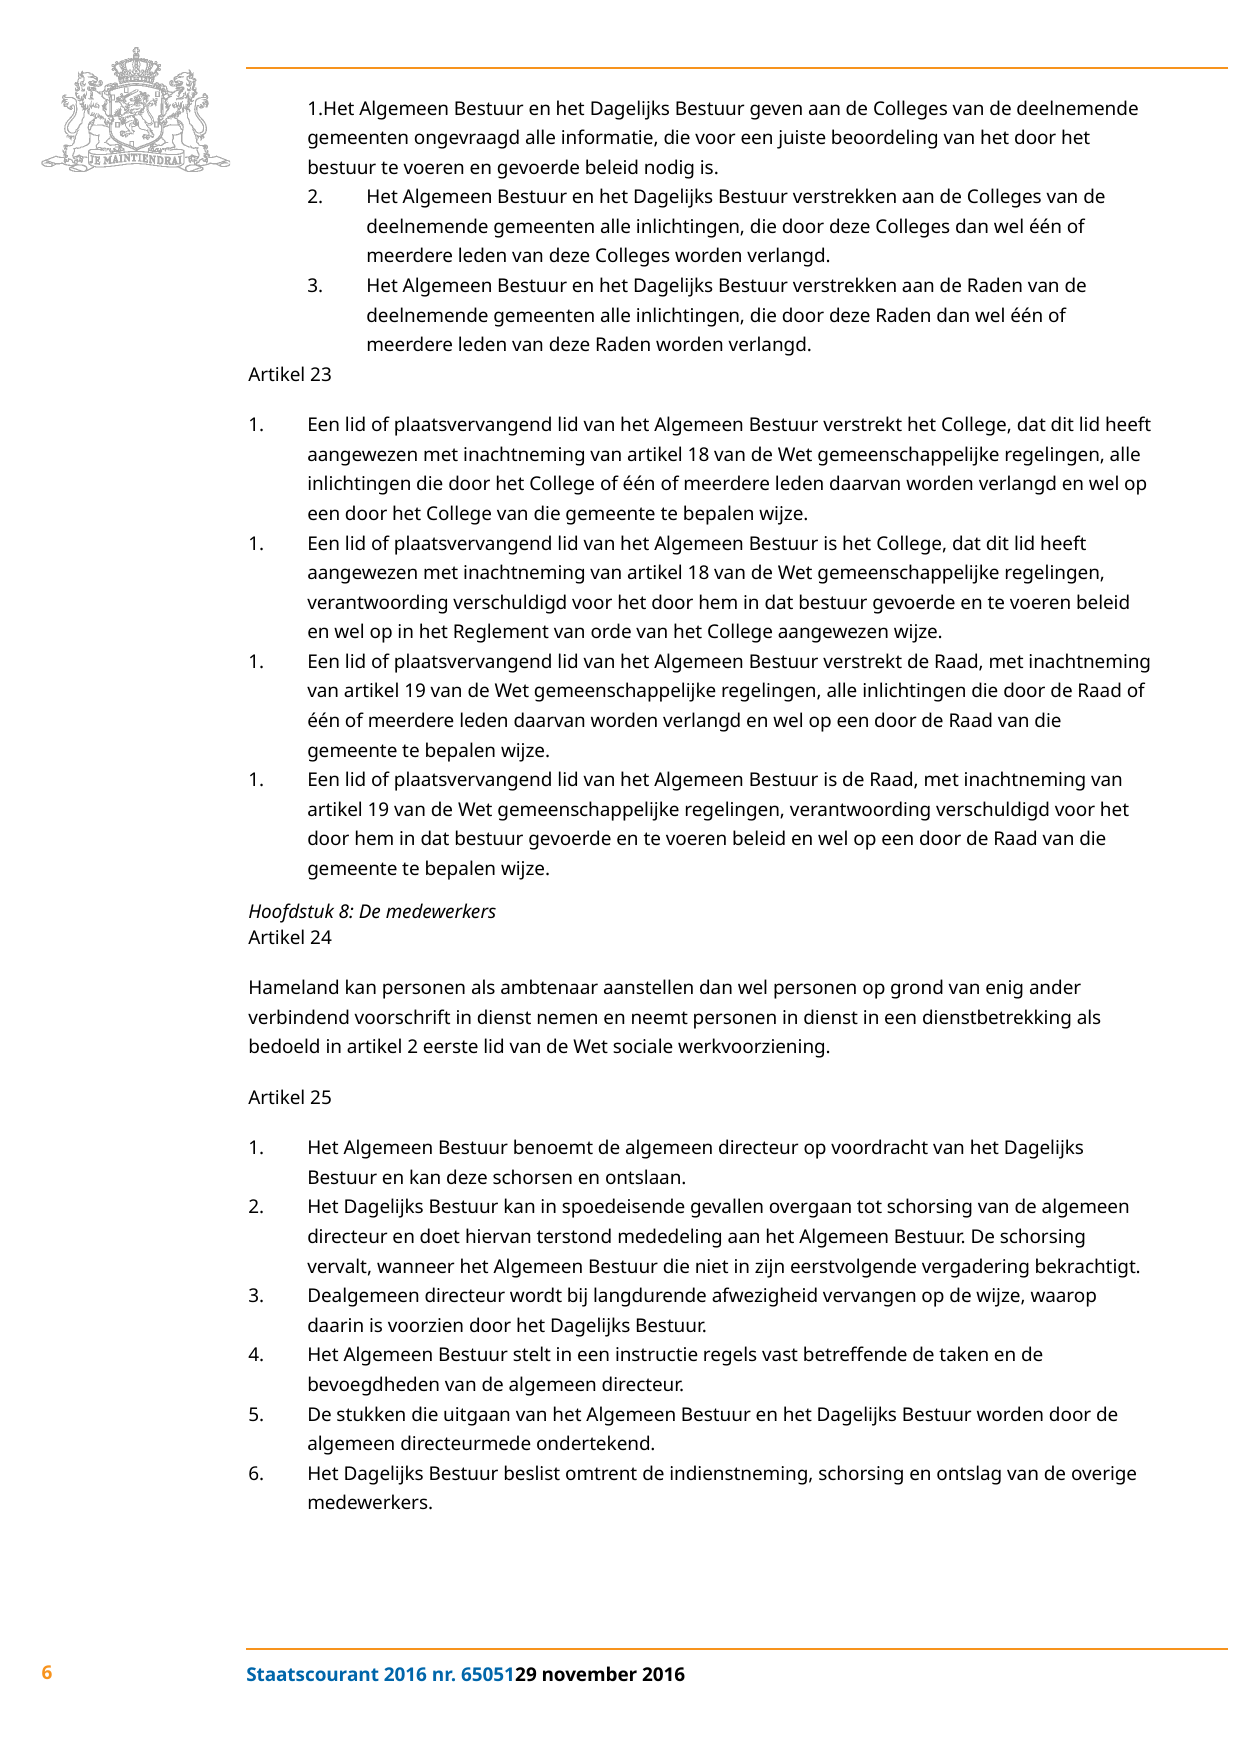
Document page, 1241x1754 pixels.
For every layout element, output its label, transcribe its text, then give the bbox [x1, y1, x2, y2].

text Artikel 25 [248, 1084, 1152, 1110]
text Artikel 24 [248, 924, 1152, 950]
list Een lid of plaatsvervangend lid van het Algemeen Bestuur is het College, dat dit lid heeft aangewezen met inachtneming van artikel 18 van de Wet gemeenschappelijke regelingen, verantwoording verschuldigd voor het door hem in dat bestuur gevoerde en te voeren beleid en wel op in het Reglement van orde van het College aangewezen wijze. [248, 530, 1152, 644]
list Het Algemeen Bestuur en het Dagelijks Bestuur verstrekken aan de Colleges van de deelnemende gemeenten alle inlichtingen, die door deze Colleges dan wel één of meerdere leden van deze Colleges worden verlangd. [307, 183, 1152, 268]
list Het Dagelijks Bestuur beslist omtrent de indienstneming, schorsing en ontslag van de overige medewerkers. [248, 1460, 1152, 1515]
picture [41, 47, 231, 172]
list Het Dagelijks Bestuur kan in spoedeisende gevallen overgaan tot schorsing van de algemeen directeur en doet hiervan terstond mededeling aan het Algemeen Bestuur. De schorsing vervalt, wanneer het Algemeen Bestuur die niet in zijn eerstvolgende vergadering bekrachtigt. [248, 1194, 1152, 1278]
list Een lid of plaatsvervangend lid van het Algemeen Bestuur is de Raad, met inachtneming van artikel 19 van de Wet gemeenschappelijke regelingen, verantwoording verschuldigd voor het door hem in dat bestuur gevoerde en te voeren beleid en wel op een door de Raad van die gemeente te bepalen wijze. [248, 766, 1152, 881]
list Een lid of plaatsvervangend lid van het Algemeen Bestuur verstrekt het College, dat dit lid heeft aangewezen met inachtneming van artikel 18 van de Wet gemeenschappelijke regelingen, alle inlichtingen die door het College of één of meerdere leden daarvan worden verlangd en wel op een door het College van die gemeente te bepalen wijze. [248, 411, 1152, 526]
list Het Algemeen Bestuur stelt in een instructie regels vast betreffende de taken en de bevoegdheden van de algemeen directeur. [248, 1342, 1152, 1397]
list Een lid of plaatsvervangend lid van het Algemeen Bestuur verstrekt de Raad, met inachtneming van artikel 19 van de Wet gemeenschappelijke regelingen, alle inlichtingen die door de Raad of één of meerdere leden daarvan worden verlangd en wel op een door de Raad van die gemeente te bepalen wijze. [248, 648, 1152, 763]
list Dealgemeen directeur wordt bij langdurende afwezigheid vervangen op de wijze, waarop daarin is voorzien door het Dagelijks Bestuur. [248, 1282, 1152, 1338]
list 1.Het Algemeen Bestuur en het Dagelijks Bestuur geven aan de Colleges van de deelnemende gemeenten ongevraagd alle informatie, die voor een juiste beoordeling van het door het bestuur te voeren en gevoerde beleid nodig is. [248, 95, 1152, 180]
list De stukken die uitgaan van het Algemeen Bestuur en het Dagelijks Bestuur worden door de algemeen directeurmede ondertekend. [248, 1401, 1152, 1456]
text Artikel 23 [248, 361, 1152, 387]
text Hoofdstuk 8: De medewerkers [248, 898, 1152, 924]
text Hameland kan personen als ambtenaar aanstellen dan wel personen op grond van enig ander verbindend voorschrift in dienst nemen en neemt personen in dienst in een dienstbetrekking als bedoeld in artikel 2 eerste lid van de Wet sociale werkvoorziening. [248, 974, 1152, 1059]
list Het Algemeen Bestuur benoemt de algemeen directeur op voordracht van het Dagelijks Bestuur en kan deze schorsen en ontslaan. [248, 1134, 1152, 1190]
list Het Algemeen Bestuur en het Dagelijks Bestuur verstrekken aan de Raden van de deelnemende gemeenten alle inlichtingen, die door deze Raden dan wel één of meerdere leden van deze Raden worden verlangd. [307, 272, 1152, 357]
